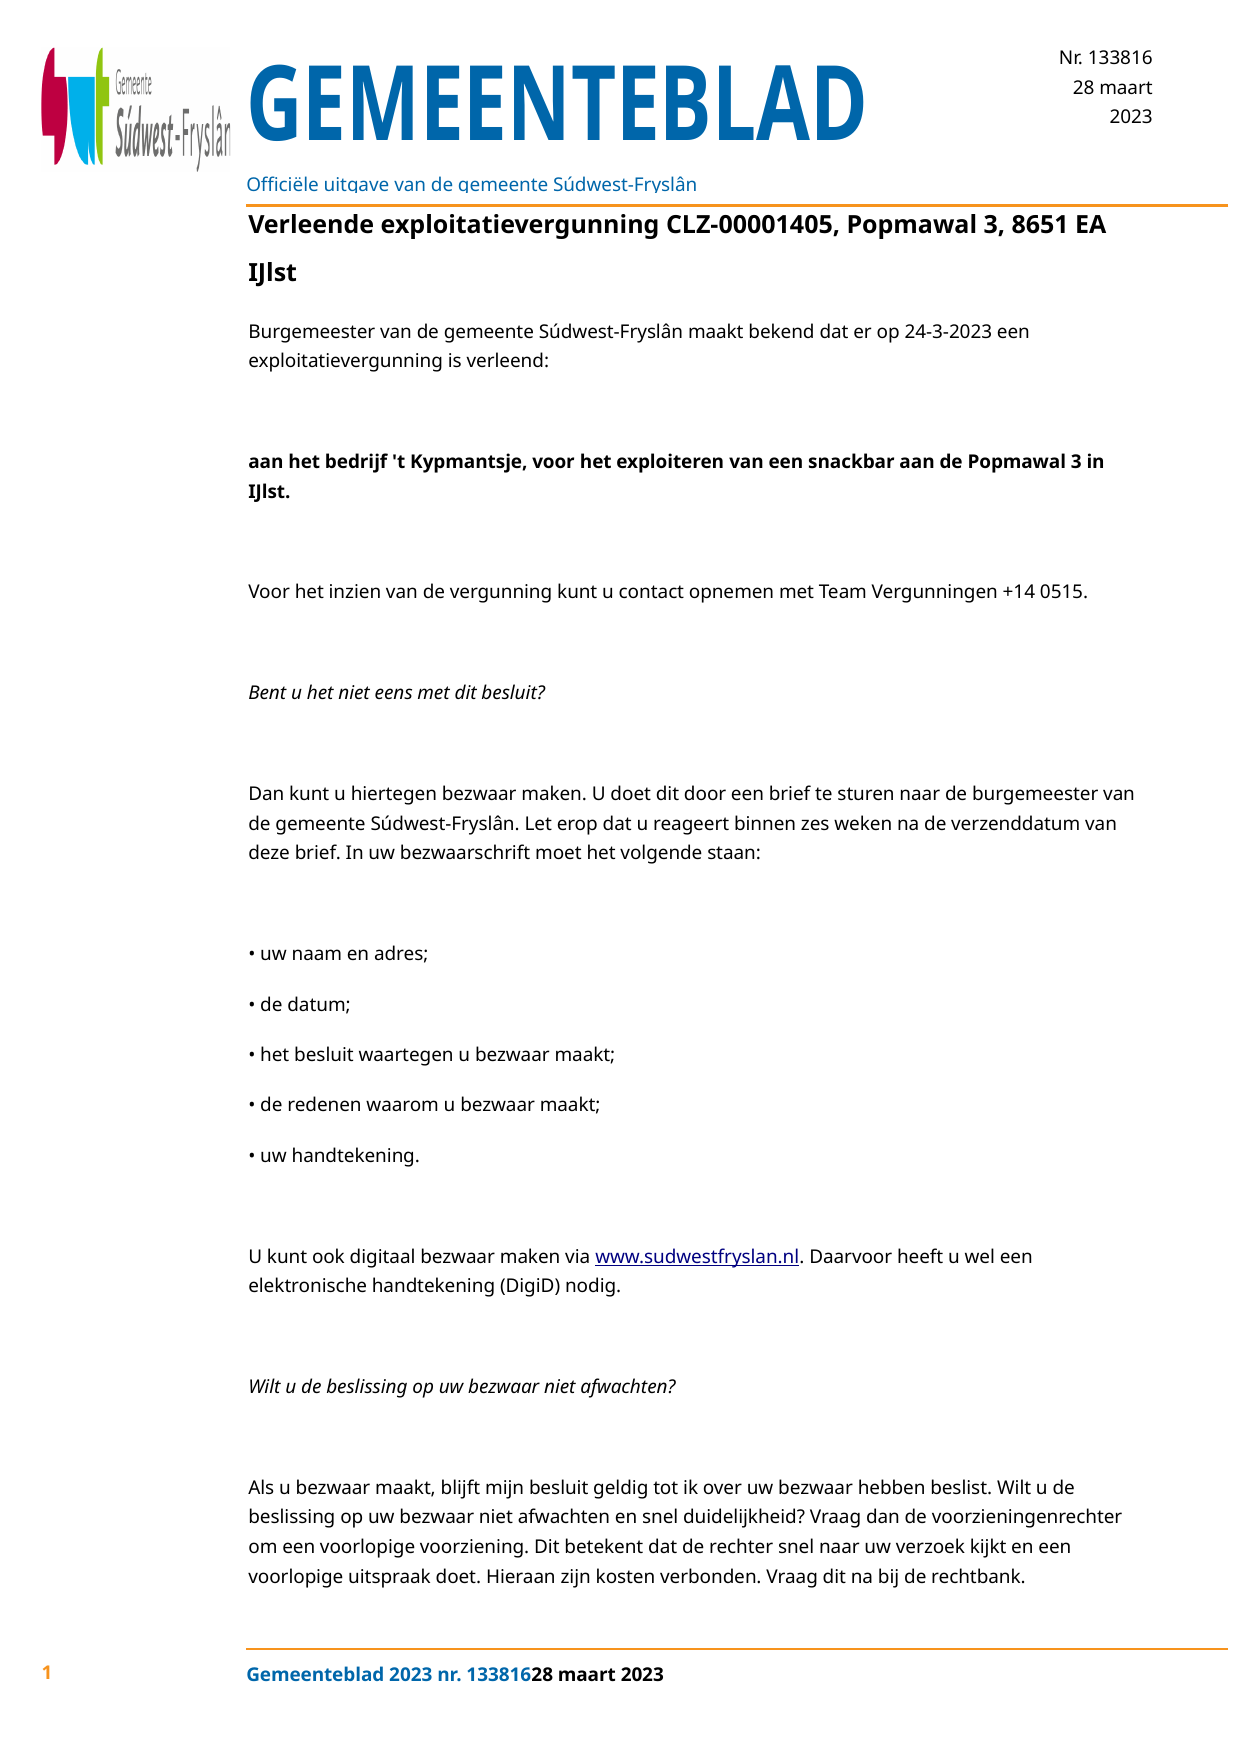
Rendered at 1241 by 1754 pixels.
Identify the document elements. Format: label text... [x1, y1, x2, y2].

text Burgemeester van de gemeente Súdwest-Fryslân maakt bekend dat er op 24-3-2023 een exploitatievergunning is verleend: [248, 318, 1152, 373]
picture [41, 47, 231, 172]
text aan het bedrijf 't Kypmantsje, voor het exploiteren van een snackbar aan de Popmawal 3 in IJlst. [248, 448, 1152, 504]
text U kunt ook digitaal bezwaar maken via www.sudwestfryslan.nl. Daarvoor heeft u wel een elektronische handtekening (DigiD) nodig. [248, 1243, 1152, 1298]
text Bent u het niet eens met dit besluit? [248, 679, 1152, 705]
text Wilt u de beslissing op uw bezwaar niet afwachten? [248, 1373, 1152, 1399]
text • de datum; [248, 991, 1152, 1017]
text Dan kunt u hiertegen bezwaar maken. U doet dit door een brief te sturen naar de burgemeester van de gemeente Súdwest-Fryslân. Let erop dat u reageert binnen zes weken na de verzenddatum van deze brief. In uw bezwaarschrift moet het volgende staan: [248, 780, 1152, 865]
text • uw handtekening. [248, 1142, 1152, 1168]
text • het besluit waartegen u bezwaar maakt; [248, 1041, 1152, 1067]
text Verleende exploitatievergunning CLZ-00001405, Popmawal 3, 8651 EA IJlst [248, 207, 1152, 288]
text • uw naam en adres; [248, 940, 1152, 966]
text Voor het inzien van de vergunning kunt u contact opnemen met Team Vergunningen +14 0515. [248, 579, 1152, 604]
text Als u bezwaar maakt, blijft mijn besluit geldig tot ik over uw bezwaar hebben beslist. Wilt u de beslissing op uw bezwaar niet afwachten en snel duidelijkheid? Vraag dan de voorzieningenrechter om een voorlopige voorziening. Dit betekent dat de rechter snel naar uw verzoek kijkt en een voorlopige uitspraak doet. Hieraan zijn kosten verbonden. Vraag dit na bij de rechtbank. [248, 1474, 1152, 1589]
text • de redenen waarom u bezwaar maakt; [248, 1092, 1152, 1117]
